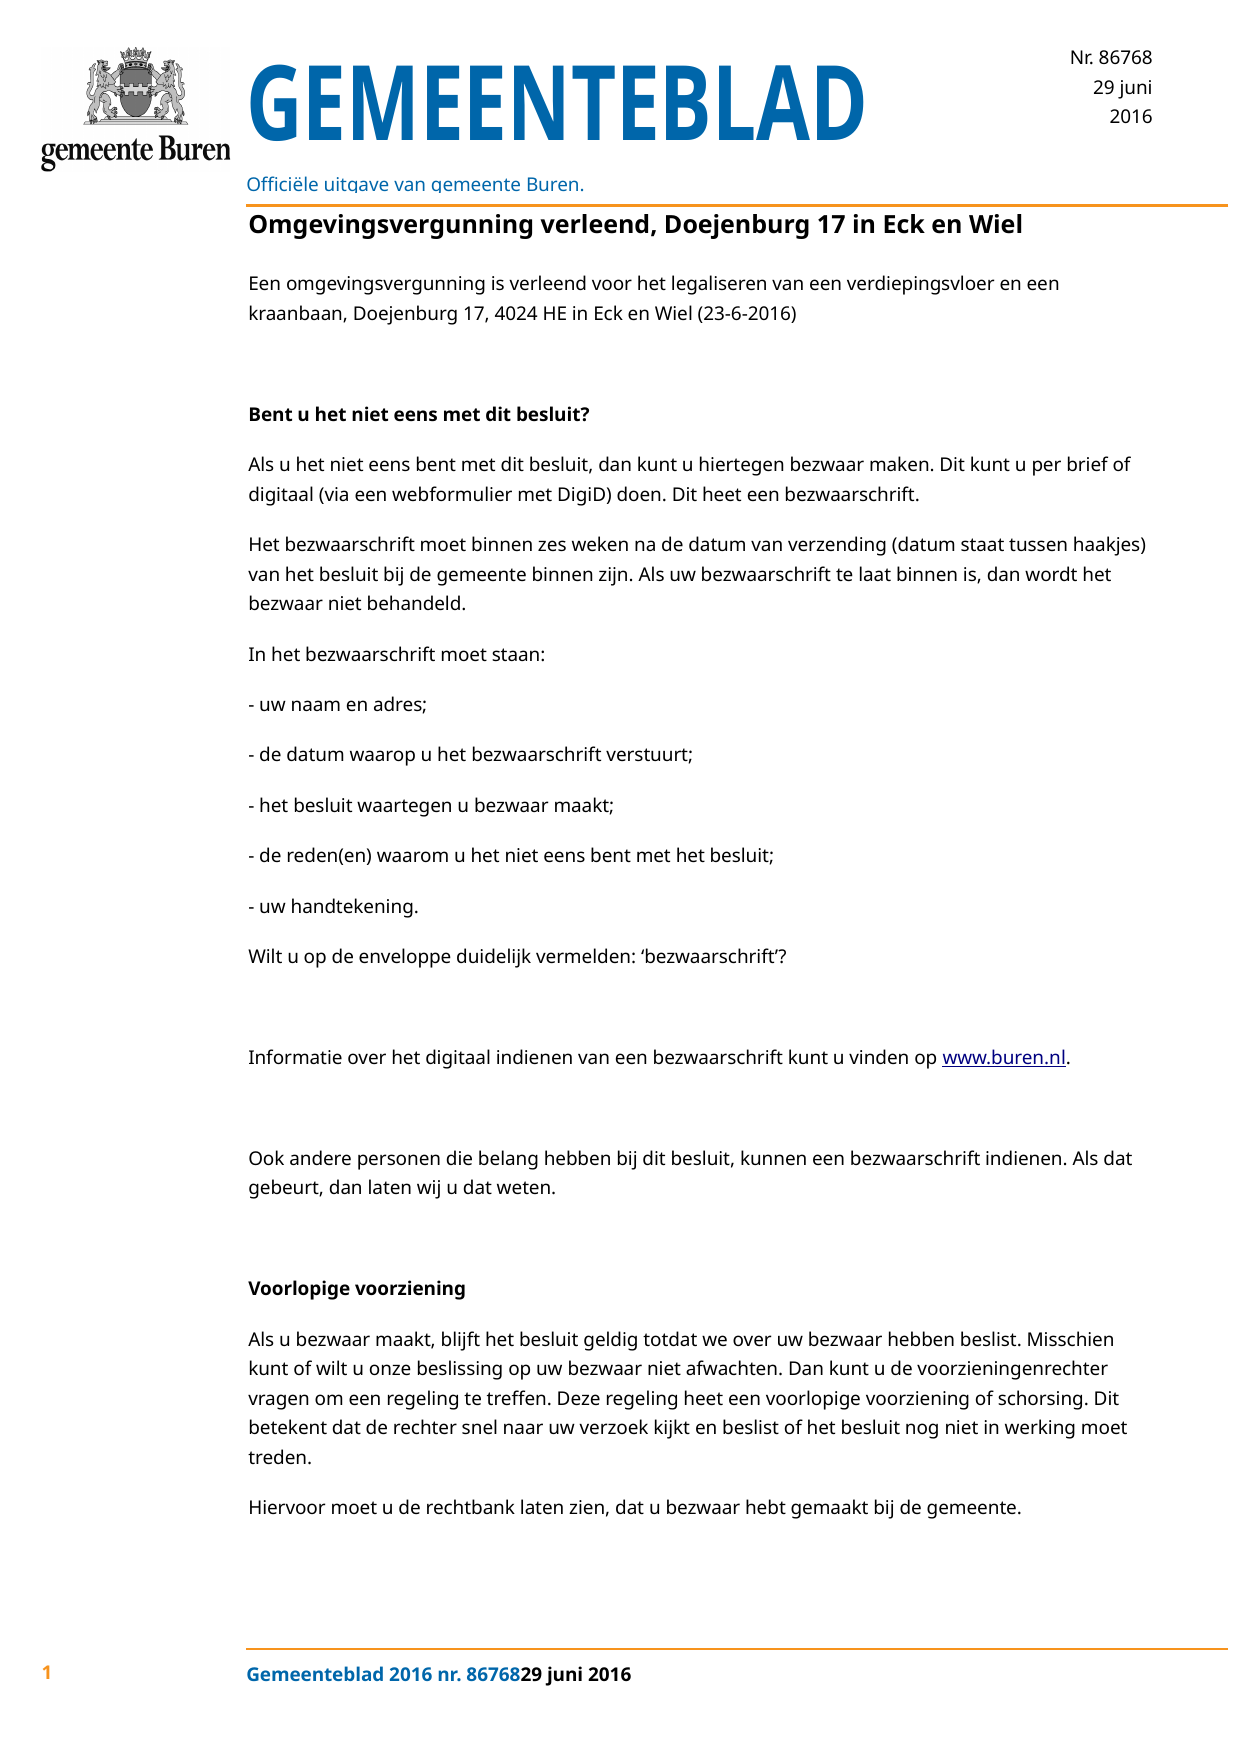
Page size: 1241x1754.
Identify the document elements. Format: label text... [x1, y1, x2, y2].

text Bent u het niet eens met dit besluit? [248, 401, 1152, 426]
text - uw naam en adres; [248, 691, 1152, 717]
text Ook andere personen die belang hebben bij dit besluit, kunnen een bezwaarschrift indienen. Als dat gebeurt, dan laten wij u dat weten. [248, 1145, 1152, 1200]
text Een omgevingsvergunning is verleend voor het legaliseren van een verdiepingsvloer en een kraanbaan, Doejenburg 17, 4024 HE in Eck en Wiel (23-6-2016) [248, 270, 1152, 326]
text - uw handtekening. [248, 893, 1152, 918]
text Het bezwaarschrift moet binnen zes weken na de datum van verzending (datum staat tussen haakjes) van het besluit bij de gemeente binnen zijn. Als uw bezwaarschrift te laat binnen is, dan wordt het bezwaar niet behandeld. [248, 531, 1152, 616]
text - de reden(en) waarom u het niet eens bent met het besluit; [248, 842, 1152, 868]
text Wilt u op de enveloppe duidelijk vermelden: ‘bezwaarschrift’? [248, 943, 1152, 969]
text Als u bezwaar maakt, blijft het besluit geldig totdat we over uw bezwaar hebben beslist. Misschien kunt of wilt u onze beslissing op uw bezwaar niet afwachten. Dan kunt u de voorzieningenrechter vragen om een regeling te treffen. Deze regeling heet een voorlopige voorziening of schorsing. Dit betekent dat de rechter snel naar uw verzoek kijkt en beslist of het besluit nog niet in werking moet treden. [248, 1326, 1152, 1470]
text Als u het niet eens bent met dit besluit, dan kunt u hiertegen bezwaar maken. Dit kunt u per brief of digitaal (via een webformulier met DigiD) doen. Dit heet een bezwaarschrift. [248, 451, 1152, 506]
text In het bezwaarschrift moet staan: [248, 641, 1152, 666]
text Voorlopige voorziening [248, 1275, 1152, 1301]
text - het besluit waartegen u bezwaar maakt; [248, 792, 1152, 818]
text - de datum waarop u het bezwaarschrift verstuurt; [248, 742, 1152, 767]
picture [41, 47, 231, 172]
text Omgevingsvergunning verleend, Doejenburg 17 in Eck en Wiel [248, 207, 1152, 241]
text Hiervoor moet u de rechtbank laten zien, dat u bezwaar hebt gemaakt bij de gemeente. [248, 1494, 1152, 1520]
text Informatie over het digitaal indienen van een bezwaarschrift kunt u vinden op www.buren.nl. [248, 1044, 1152, 1070]
